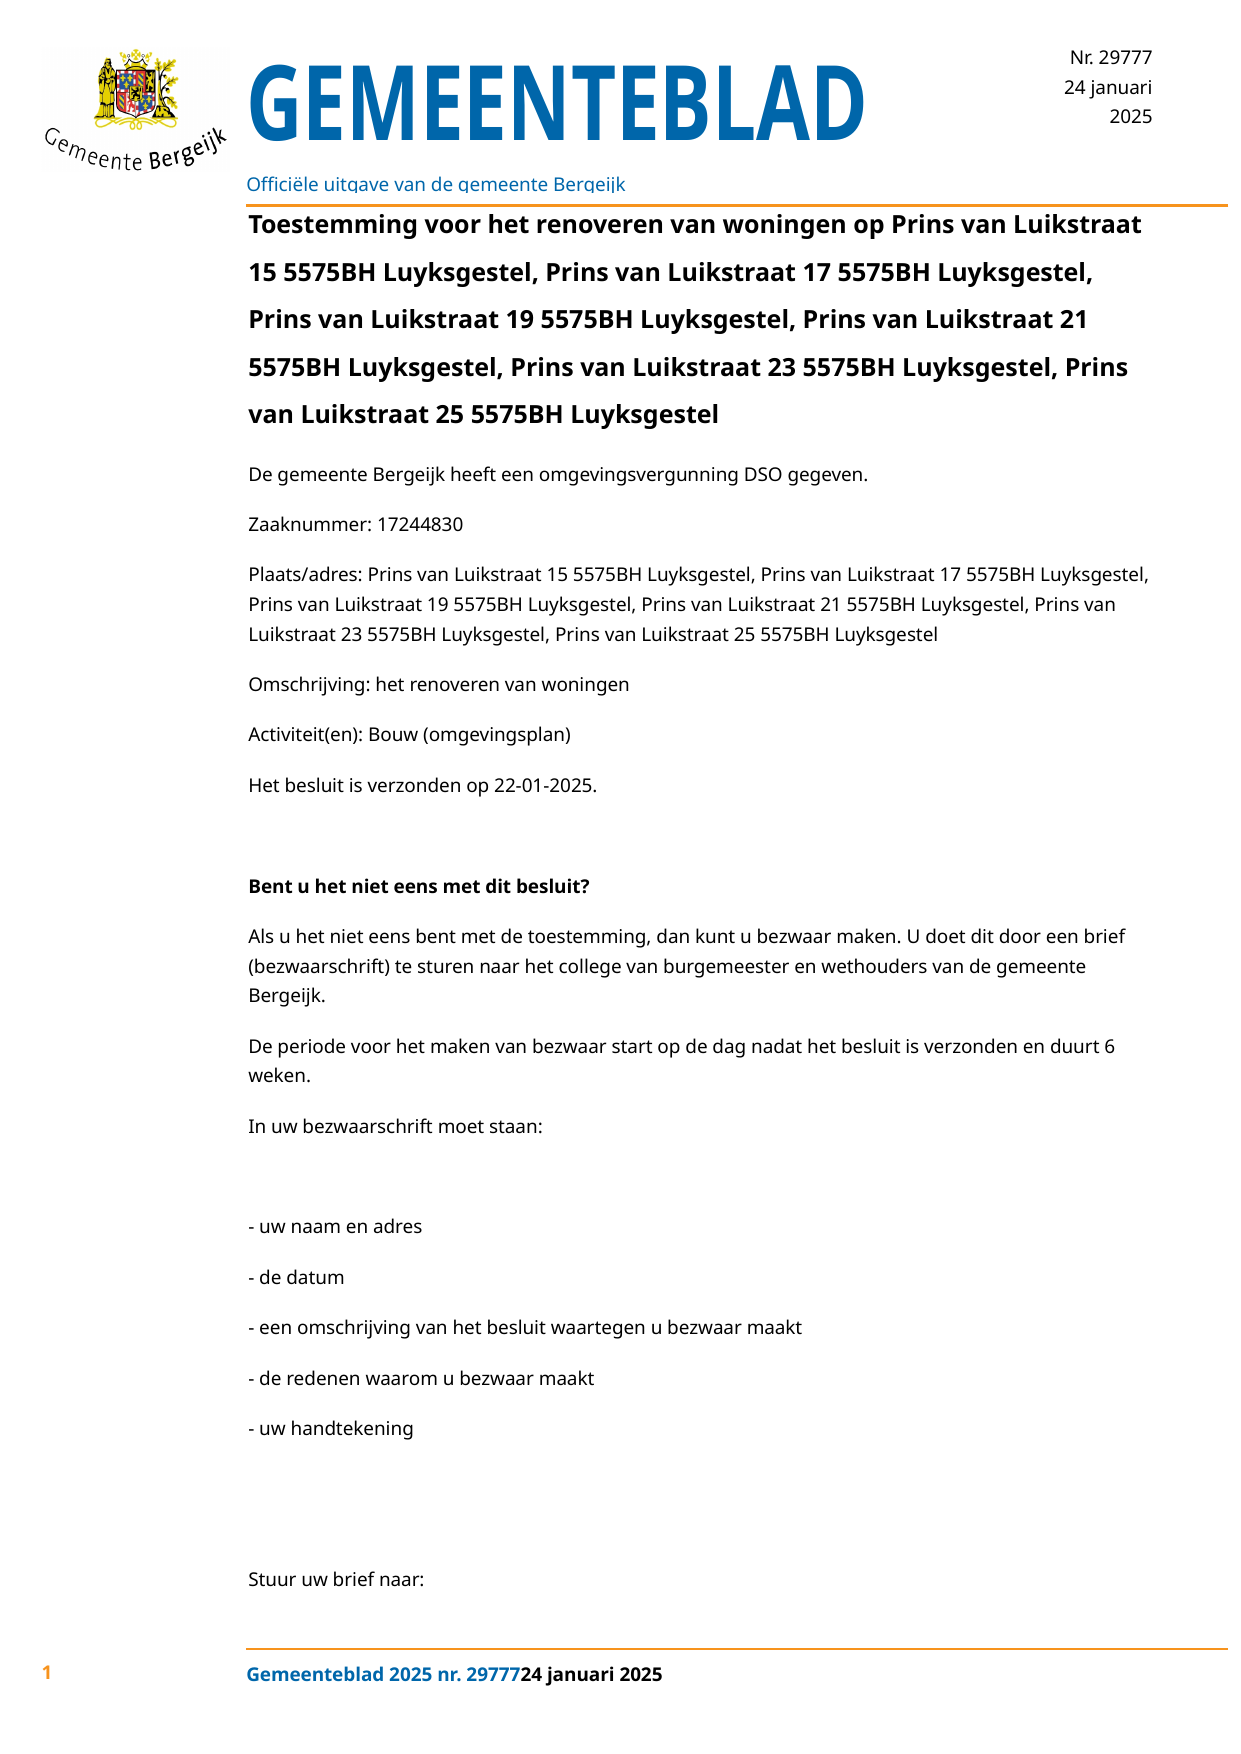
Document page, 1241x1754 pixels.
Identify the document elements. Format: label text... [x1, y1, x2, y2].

text - de redenen waarom u bezwaar maakt [248, 1365, 1152, 1391]
text Het besluit is verzonden op 22-01-2025. [248, 772, 1152, 798]
text Plaats/adres: Prins van Luikstraat 15 5575BH Luyksgestel, Prins van Luikstraat 17 5575BH Luyksgestel, Prins van Luikstraat 19 5575BH Luyksgestel, Prins van Luikstraat 21 5575BH Luyksgestel, Prins van Luikstraat 23 5575BH Luyksgestel, Prins van Luikstraat 25 5575BH Luyksgestel [248, 562, 1152, 646]
text Omschrijving: het renoveren van woningen [248, 671, 1152, 697]
picture [41, 47, 231, 172]
text In uw bezwaarschrift moet staan: [248, 1113, 1152, 1138]
text De gemeente Bergeijk heeft een omgevingsvergunning DSO gegeven. [248, 461, 1152, 486]
text - de datum [248, 1264, 1152, 1290]
text Als u het niet eens bent met de toestemming, dan kunt u bezwaar maken. U doet dit door een brief (bezwaarschrift) te sturen naar het college van burgemeester en wethouders van de gemeente Bergeijk. [248, 923, 1152, 1008]
text Stuur uw brief naar: [248, 1567, 1152, 1592]
text Activiteit(en): Bouw (omgevingsplan) [248, 722, 1152, 747]
text - een omschrijving van het besluit waartegen u bezwaar maakt [248, 1314, 1152, 1340]
text Toestemming voor het renoveren van woningen op Prins van Luikstraat 15 5575BH Luyksgestel, Prins van Luikstraat 17 5575BH Luyksgestel, Prins van Luikstraat 19 5575BH Luyksgestel, Prins van Luikstraat 21 5575BH Luyksgestel, Prins van Luikstraat 23 5575BH Luyksgestel, Prins van Luikstraat 25 5575BH Luyksgestel [248, 207, 1152, 431]
text - uw naam en adres [248, 1214, 1152, 1239]
text - uw handtekening [248, 1415, 1152, 1441]
text Bent u het niet eens met dit besluit? [248, 873, 1152, 898]
text Zaaknummer: 17244830 [248, 511, 1152, 537]
text De periode voor het maken van bezwaar start op de dag nadat het besluit is verzonden en duurt 6 weken. [248, 1033, 1152, 1088]
